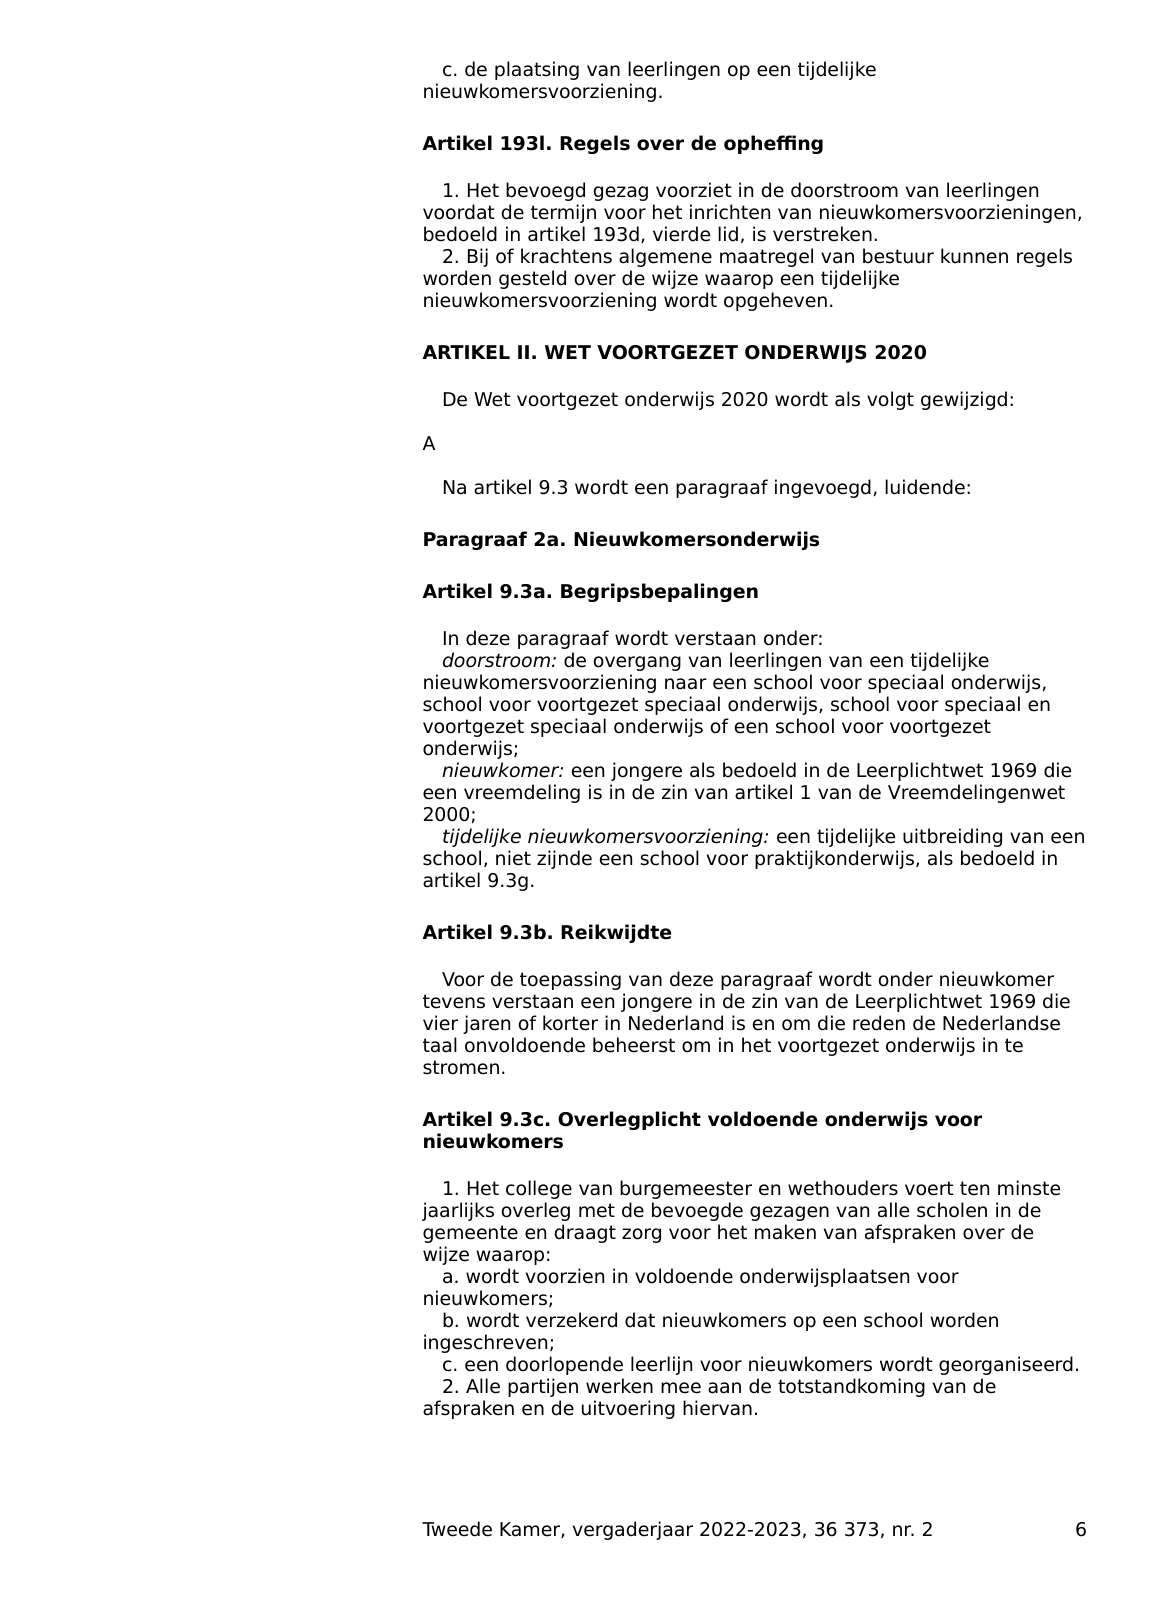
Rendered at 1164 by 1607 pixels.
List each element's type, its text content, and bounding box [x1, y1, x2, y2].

text 1. Het bevoegd gezag voorziet in de doorstroom van leerlingen voordat de termijn voor het inrichten van nieuwkomersvoorzieningen, bedoeld in artikel 193d, vierde lid, is verstreken. [422, 180, 1087, 246]
text a. wordt voorzien in voldoende onderwijsplaatsen voor nieuwkomers; [422, 1266, 1087, 1309]
text c. de plaatsing van leerlingen op een tijdelijke nieuwkomersvoorziening. [422, 59, 1087, 103]
text 2. Alle partijen werken mee aan de totstandkoming van de afspraken en de uitvoering hiervan. [422, 1376, 1087, 1419]
text 1. Het college van burgemeester en wethouders voert ten minste jaarlijks overleg met de bevoegde gezagen van alle scholen in de gemeente en draagt zorg voor het maken van afspraken over de wijze waarop: [422, 1178, 1087, 1266]
subtitle Artikel 9.3b. Reikwijdte [422, 922, 1087, 944]
text De Wet voortgezet onderwijs 2020 wordt als volgt gewijzigd: [422, 389, 1087, 411]
subtitle ARTIKEL II. WET VOORTGEZET ONDERWIJS 2020 [422, 342, 1087, 364]
text 2. Bij of krachtens algemene maatregel van bestuur kunnen regels worden gesteld over de wijze waarop een tijdelijke nieuwkomersvoorziening wordt opgeheven. [422, 246, 1087, 312]
subtitle Artikel 9.3a. Begripsbepalingen [422, 581, 1087, 603]
text In deze paragraaf wordt verstaan onder: [422, 628, 1087, 650]
text doorstroom: de overgang van leerlingen van een tijdelijke nieuwkomersvoorziening naar een school voor speciaal onderwijs, school voor voortgezet speciaal onderwijs, school voor speciaal en voortgezet speciaal onderwijs of een school voor voortgezet onderwijs; [422, 650, 1087, 760]
subtitle Paragraaf 2a. Nieuwkomersonderwijs [422, 529, 1087, 551]
subtitle Artikel 9.3c. Overlegplicht voldoende onderwijs voor nieuwkomers [422, 1109, 1087, 1153]
text c. een doorlopende leerlijn voor nieuwkomers wordt georganiseerd. [422, 1353, 1087, 1376]
text A [422, 433, 1087, 455]
text nieuwkomer: een jongere als bedoeld in de Leerplichtwet 1969 die een vreemdeling is in de zin van artikel 1 van de Vreemdelingenwet 2000; [422, 760, 1087, 826]
text Na artikel 9.3 wordt een paragraaf ingevoegd, luidende: [422, 477, 1087, 499]
subtitle Artikel 193l. Regels over de opheffing [422, 133, 1087, 155]
text Voor de toepassing van deze paragraaf wordt onder nieuwkomer tevens verstaan een jongere in de zin van de Leerplichtwet 1969 die vier jaren of korter in Nederland is en om die reden de Nederlandse taal onvoldoende beheerst om in het voortgezet onderwijs in te stromen. [422, 969, 1087, 1079]
text tijdelijke nieuwkomersvoorziening: een tijdelijke uitbreiding van een school, niet zijnde een school voor praktijkonderwijs, als bedoeld in artikel 9.3g. [422, 826, 1087, 892]
text b. wordt verzekerd dat nieuwkomers op een school worden ingeschreven; [422, 1309, 1087, 1353]
